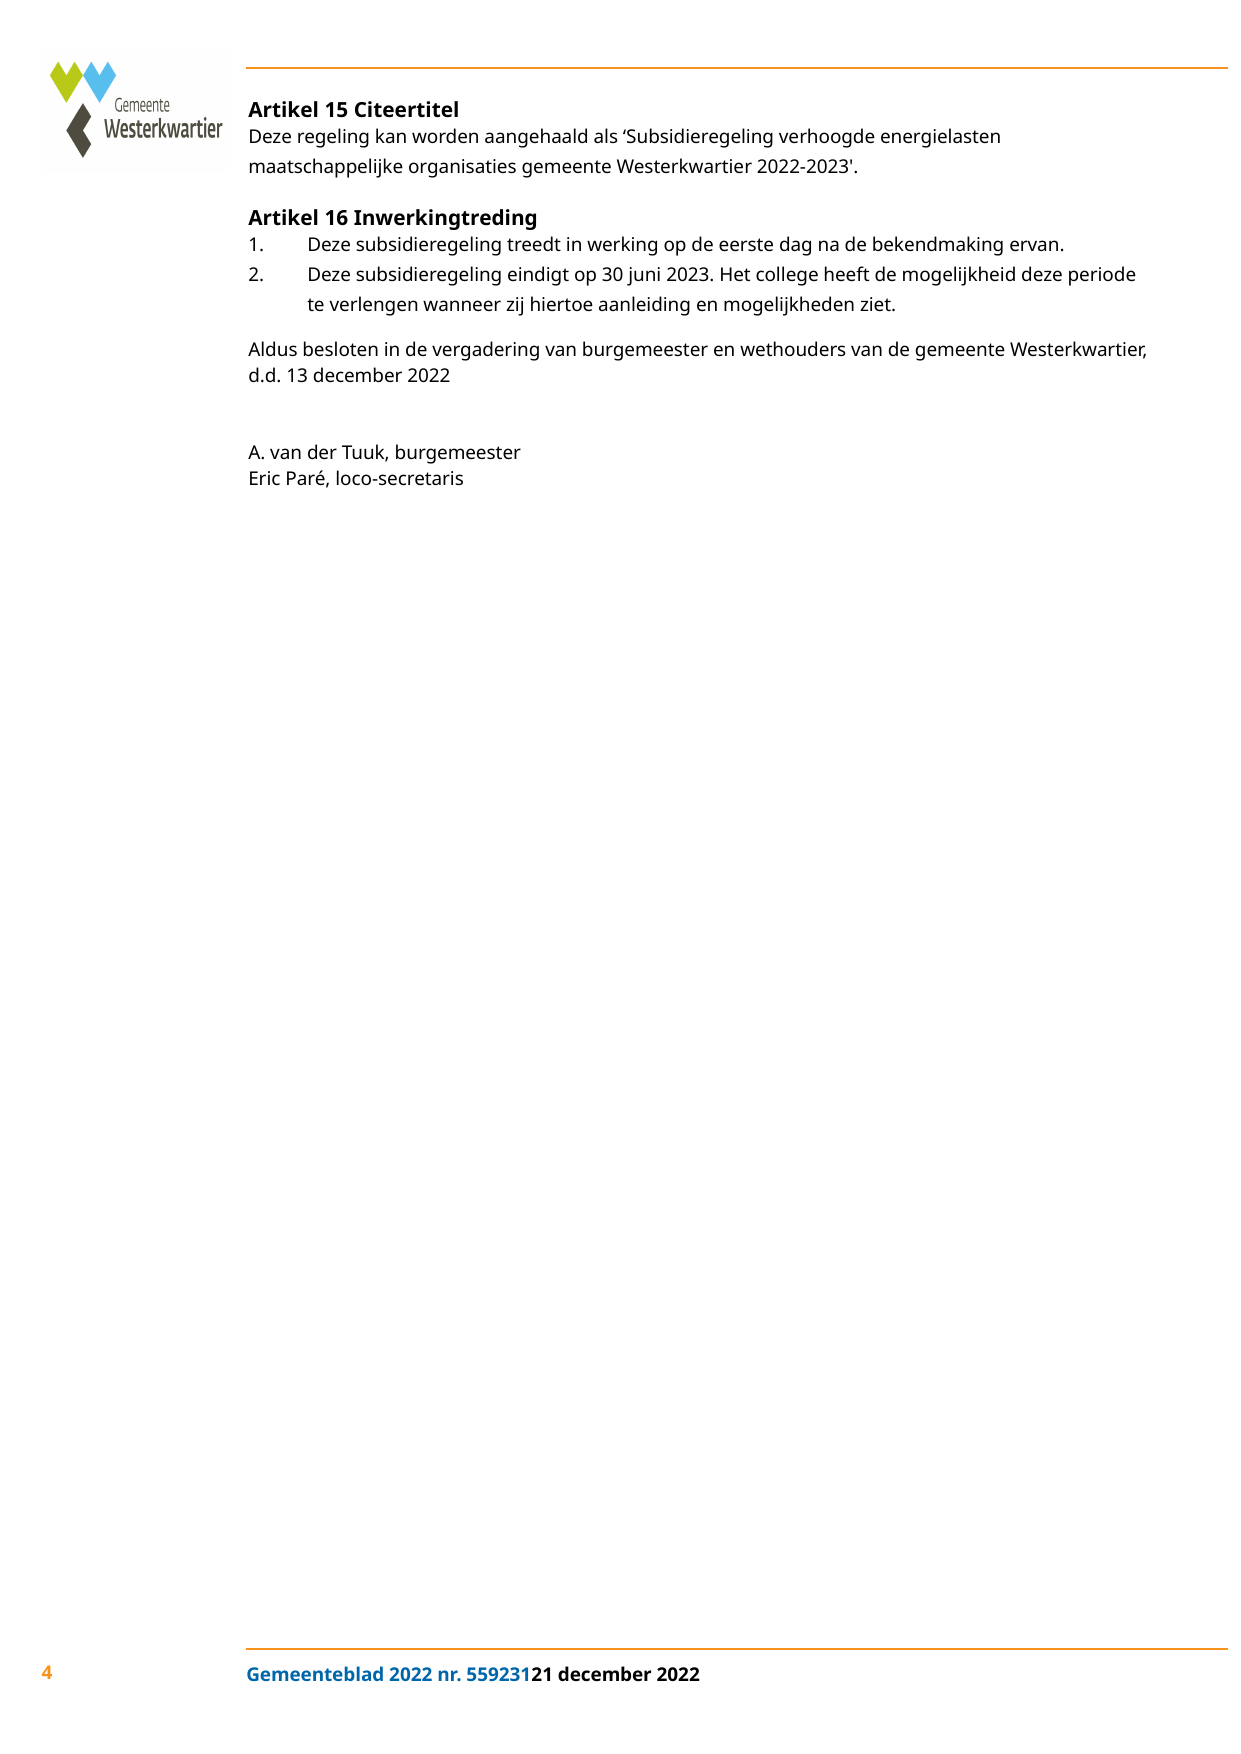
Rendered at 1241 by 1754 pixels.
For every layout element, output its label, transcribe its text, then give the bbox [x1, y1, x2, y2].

text Deze regeling kan worden aangehaald als ‘Subsidieregeling verhoogde energielasten maatschappelijke organisaties gemeente Westerkwartier 2022-2023'. [248, 123, 1152, 178]
text Aldus besloten in de vergadering van burgemeester en wethouders van de gemeente Westerkwartier, d.d. 13 december 2022 [248, 336, 1152, 388]
text Artikel 16 Inwerkingtreding [248, 203, 1152, 232]
picture [41, 47, 231, 172]
text Eric Paré, loco-secretaris [248, 465, 1152, 491]
list Deze subsidieregeling eindigt op 30 juni 2023. Het college heeft de mogelijkheid deze periode te verlengen wanneer zij hiertoe aanleiding en mogelijkheden ziet. [248, 261, 1152, 317]
text A. van der Tuuk, burgemeester [248, 439, 1152, 465]
text Artikel 15 Citeertitel [248, 95, 1152, 123]
list Deze subsidieregeling treedt in werking op de eerste dag na de bekendmaking ervan. [248, 232, 1152, 257]
